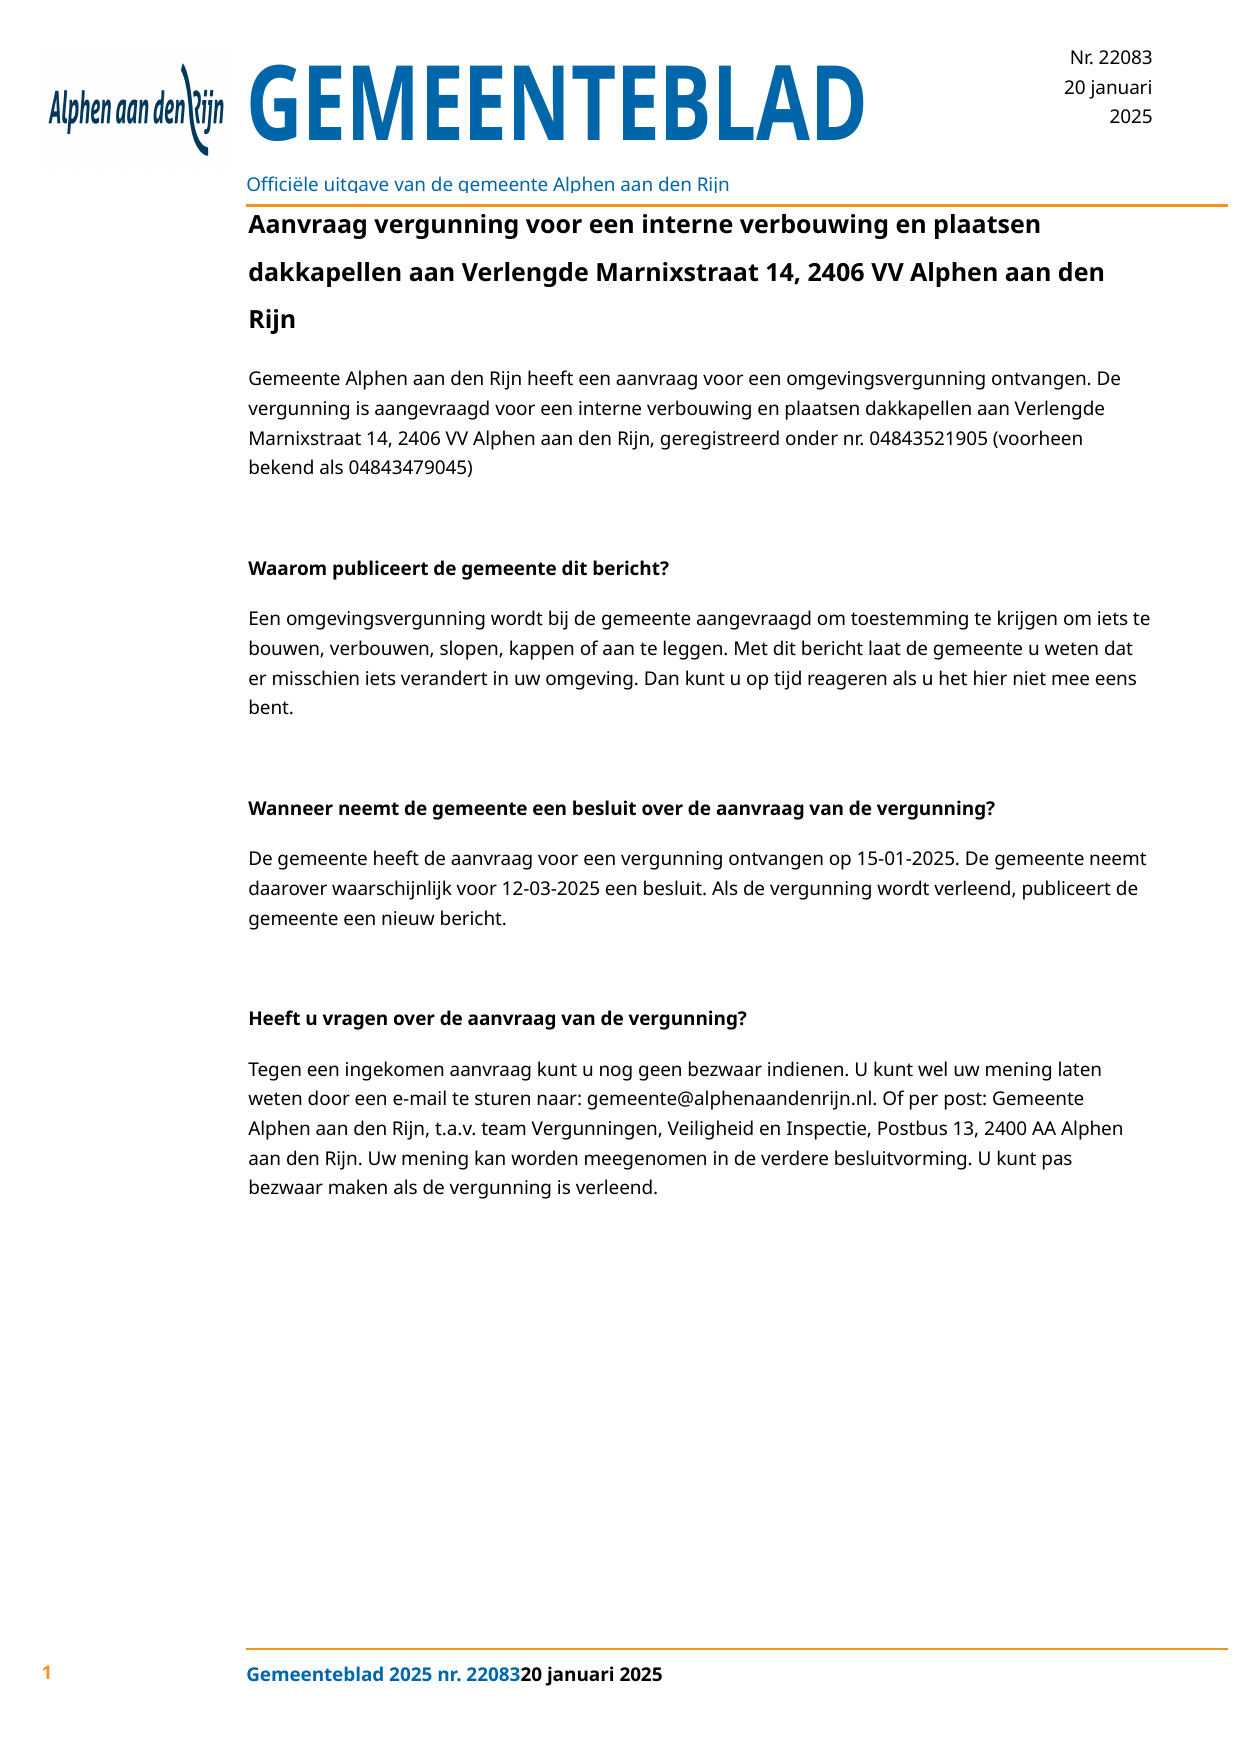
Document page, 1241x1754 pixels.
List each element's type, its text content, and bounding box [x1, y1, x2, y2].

picture [41, 47, 231, 172]
text Gemeente Alphen aan den Rijn heeft een aanvraag voor een omgevingsvergunning ontvangen. De vergunning is aangevraagd voor een interne verbouwing en plaatsen dakkapellen aan Verlengde Marnixstraat 14, 2406 VV Alphen aan den Rijn, geregistreerd onder nr. 04843521905 (voorheen bekend als 04843479045) [248, 366, 1152, 480]
text Aanvraag vergunning voor een interne verbouwing en plaatsen dakkapellen aan Verlengde Marnixstraat 14, 2406 VV Alphen aan den Rijn [248, 207, 1152, 336]
text Een omgevingsvergunning wordt bij de gemeente aangevraagd om toestemming te krijgen om iets te bouwen, verbouwen, slopen, kappen of aan te leggen. Met dit bericht laat de gemeente u weten dat er misschien iets verandert in uw omgeving. Dan kunt u op tijd reageren als u het hier niet mee eens bent. [248, 606, 1152, 720]
text Heeft u vragen over de aanvraag van de vergunning? [248, 1006, 1152, 1031]
text Tegen een ingekomen aanvraag kunt u nog geen bezwaar indienen. U kunt wel uw mening laten weten door een e-mail te sturen naar: gemeente@alphenaandenrijn.nl. Of per post: Gemeente Alphen aan den Rijn, t.a.v. team Vergunningen, Veiligheid en Inspectie, Postbus 13, 2400 AA Alphen aan den Rijn. Uw mening kan worden meegenomen in de verdere besluitvorming. U kunt pas bezwaar maken als de vergunning is verleend. [248, 1056, 1152, 1200]
text Waarom publiceert de gemeente dit bericht? [248, 555, 1152, 581]
text De gemeente heeft de aanvraag voor een vergunning ontvangen op 15-01-2025. De gemeente neemt daarover waarschijnlijk voor 12-03-2025 een besluit. Als de vergunning wordt verleend, publiceert de gemeente een nieuw bericht. [248, 846, 1152, 930]
text Wanneer neemt de gemeente een besluit over de aanvraag van de vergunning? [248, 795, 1152, 821]
